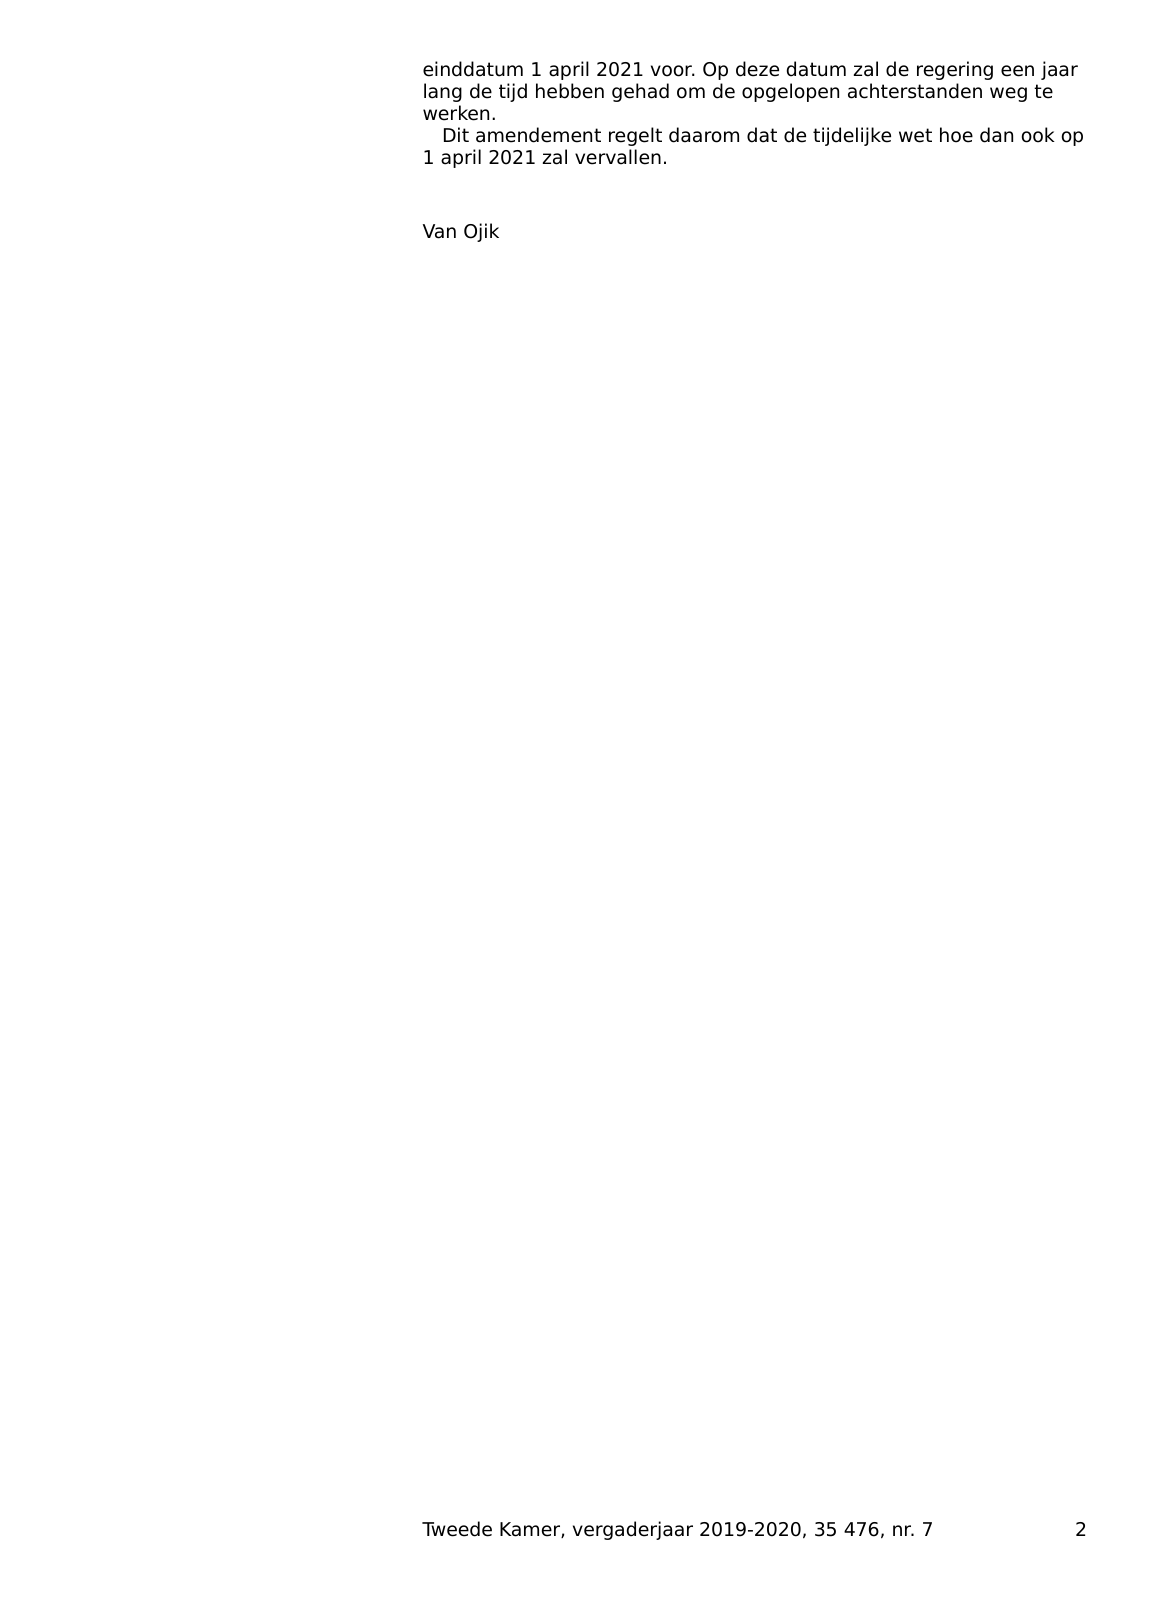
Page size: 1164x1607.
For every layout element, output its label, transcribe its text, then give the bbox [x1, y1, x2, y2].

text einddatum 1 april 2021 voor. Op deze datum zal de regering een jaar lang de tijd hebben gehad om de opgelopen achterstanden weg te werken. [422, 59, 1087, 125]
text Dit amendement regelt daarom dat de tijdelijke wet hoe dan ook op 1 april 2021 zal vervallen. [422, 125, 1087, 169]
text Van Ojik [422, 199, 1087, 243]
